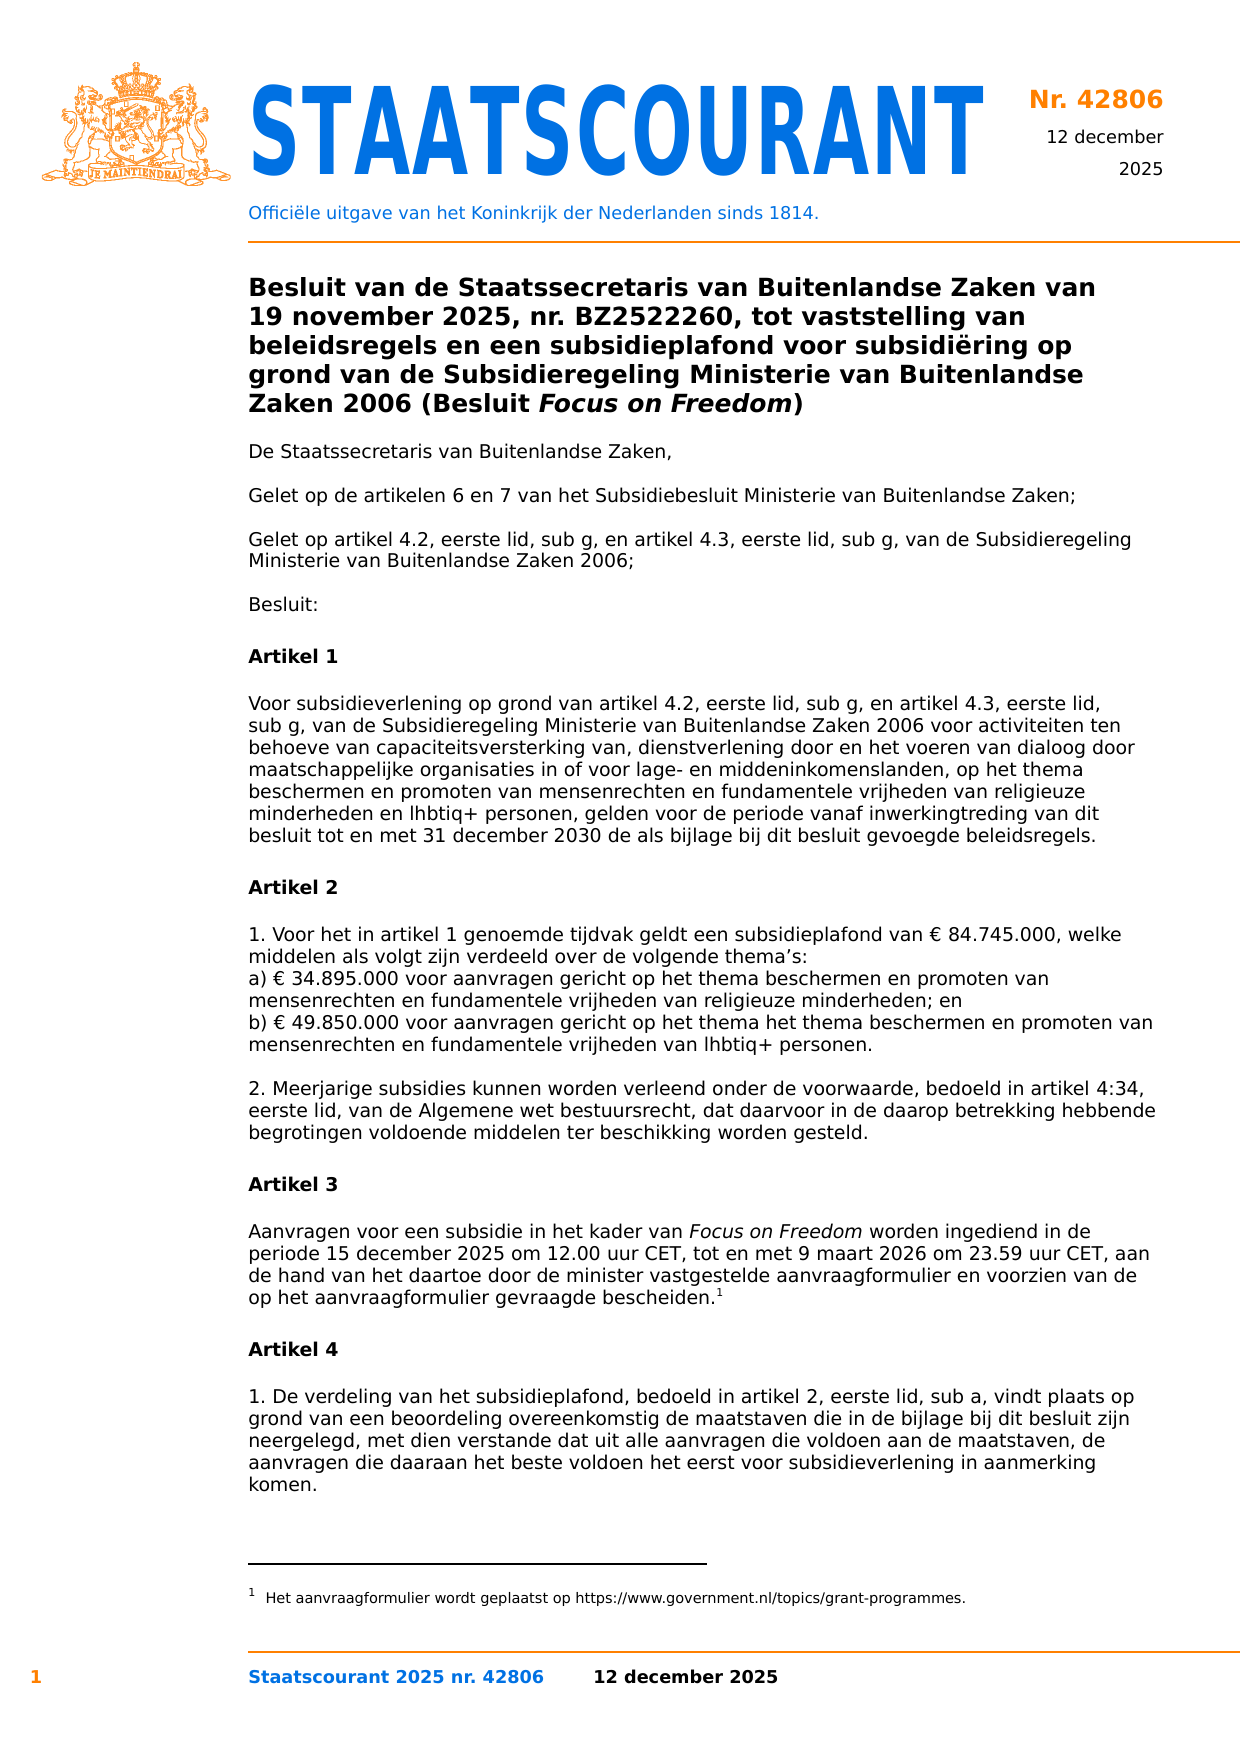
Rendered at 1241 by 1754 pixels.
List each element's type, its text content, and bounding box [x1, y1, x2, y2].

text b) € 49.850.000 voor aanvragen gericht op het thema het thema beschermen en promoten van mensenrechten en fundamentele vrijheden van lhbtiq+ personen. [248, 1012, 1163, 1056]
picture [41, 62, 231, 186]
table_header [25, 62, 248, 241]
text 1. De verdeling van het subsidieplafond, bedoeld in artikel 2, eerste lid, sub a, vindt plaats op grond van een beoordeling overeenkomstig de maatstaven die in de bijlage bij dit besluit zijn neergelegd, met dien verstande dat uit alle aanvragen die voldoen aan de maatstaven, de aanvragen die daaraan het beste voldoen het eerst voor subsidieverlening in aanmerking komen. [248, 1386, 1163, 1496]
subtitle Artikel 3 [248, 1174, 1163, 1196]
table_cell 12 december [998, 121, 1240, 153]
table_cell 2025 [998, 153, 1240, 203]
subtitle Artikel 2 [248, 877, 1163, 899]
text 2. Meerjarige subsidies kunnen worden verleend onder de voorwaarde, bedoeld in artikel 4:34, eerste lid, van de Algemene wet bestuursrecht, dat daarvoor in de daarop betrekking hebbende begrotingen voldoende middelen ter beschikking worden gesteld. [248, 1078, 1163, 1144]
table_cell Officiële uitgave van het Koninkrijk der Nederlanden sinds 1814. [248, 203, 1240, 241]
text 1. Voor het in artikel 1 genoemde tijdvak geldt een subsidieplafond van € 84.745.000, welke middelen als volgt zijn verdeeld over de volgende thema’s: [248, 924, 1163, 968]
text Voor subsidieverlening op grond van artikel 4.2, eerste lid, sub g, en artikel 4.3, eerste lid, sub g, van de Subsidieregeling Ministerie van Buitenlandse Zaken 2006 voor activiteiten ten behoeve van capaciteitsversterking van, dienstverlening door en het voeren van dialoog door maatschappelijke organisaties in of voor lage- en middeninkomenslanden, op het thema beschermen en promoten van mensenrechten en fundamentele vrijheden van religieuze minderheden en lhbtiq+ personen, gelden voor de periode vanaf inwerkingtreding van dit besluit tot en met 31 december 2030 de als bijlage bij dit besluit gevoegde beleidsregels. [248, 693, 1163, 847]
subtitle Besluit van de Staatssecretaris van Buitenlandse Zaken van 19 november 2025, nr. BZ2522260, tot vaststelling van beleidsregels en een subsidieplafond voor subsidiëring op grond van de Subsidieregeling Ministerie van Buitenlandse Zaken 2006 (Besluit Focus on Freedom) [248, 273, 1163, 419]
text Aanvragen voor een subsidie in het kader van Focus on Freedom worden ingediend in de periode 15 december 2025 om 12.00 uur CET, tot en met 9 maart 2026 om 23.59 uur CET, aan de hand van het daartoe door de minister vastgestelde aanvraagformulier en voorzien van de op het aanvraagformulier gevraagde bescheiden. [248, 1221, 1163, 1309]
text Besluit: [248, 594, 1163, 616]
subtitle Artikel 1 [248, 646, 1163, 668]
table_header Nr. 42806 [998, 62, 1240, 121]
text Het aanvraagformulier wordt geplaatst op https://www.government.nl/topics/grant-programmes. [248, 1586, 1163, 1608]
text Gelet op artikel 4.2, eerste lid, sub g, en artikel 4.3, eerste lid, sub g, van de Subsidieregeling Ministerie van Buitenlandse Zaken 2006; [248, 528, 1163, 572]
text De Staatssecretaris van Buitenlandse Zaken, [248, 441, 1163, 463]
text Gelet op de artikelen 6 en 7 van het Subsidiebesluit Ministerie van Buitenlandse Zaken; [248, 484, 1163, 507]
subtitle Artikel 4 [248, 1339, 1163, 1361]
table_header STAATSCOURANT [248, 62, 998, 203]
text a) € 34.895.000 voor aanvragen gericht op het thema beschermen en promoten van mensenrechten en fundamentele vrijheden van religieuze minderheden; en [248, 968, 1163, 1012]
